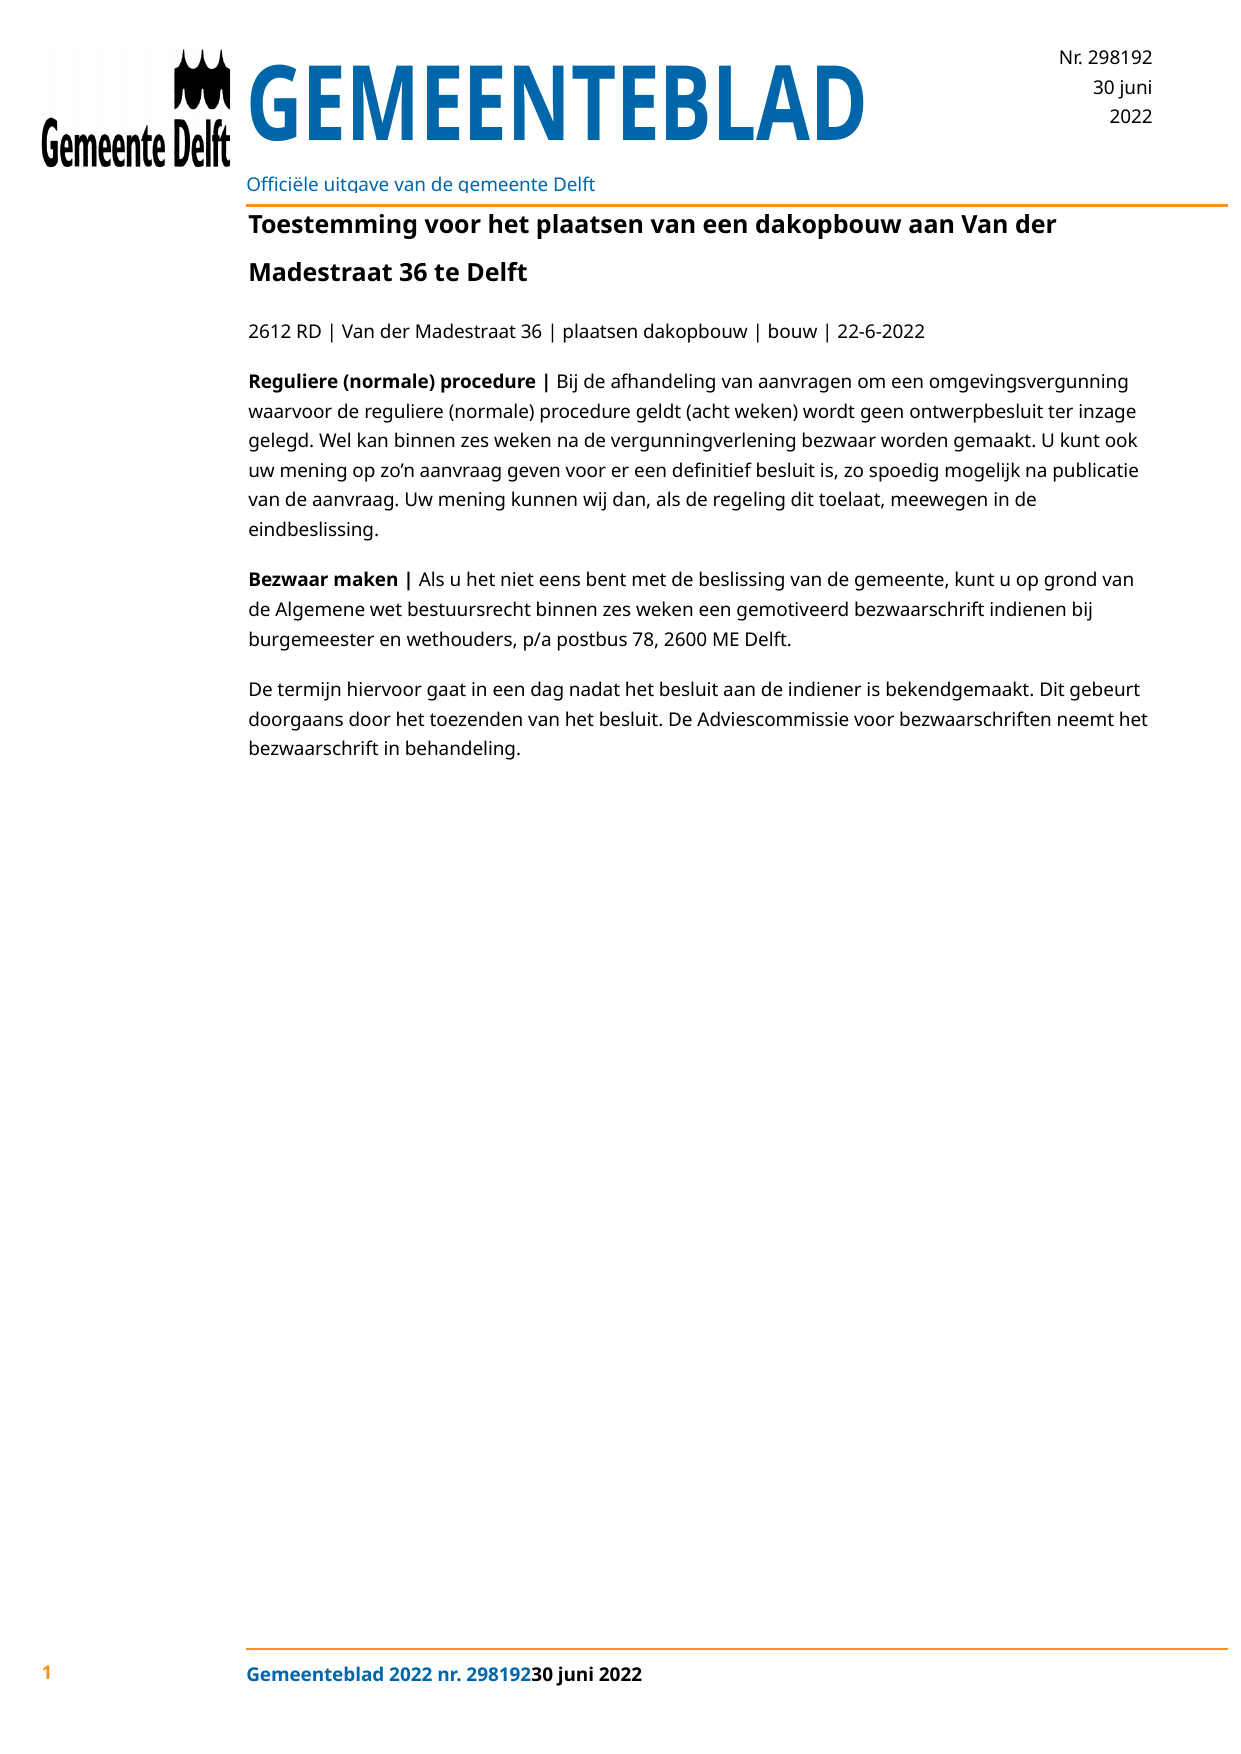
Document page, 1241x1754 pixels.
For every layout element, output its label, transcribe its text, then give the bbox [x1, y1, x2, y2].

text 2612 RD | Van der Madestraat 36 | plaatsen dakopbouw | bouw | 22-6-2022 [248, 318, 1152, 344]
text Reguliere (normale) procedure | Bij de afhandeling van aanvragen om een omgevingsvergunning waarvoor de reguliere (normale) procedure geldt (acht weken) wordt geen ontwerpbesluit ter inzage gelegd. Wel kan binnen zes weken na de vergunningverlening bezwaar worden gemaakt. U kunt ook uw mening op zo’n aanvraag geven voor er een definitief besluit is, zo spoedig mogelijk na publicatie van de aanvraag. Uw mening kunnen wij dan, als de regeling dit toelaat, meewegen in de eindbeslissing. [248, 368, 1152, 542]
picture [41, 47, 231, 172]
text De termijn hiervoor gaat in een dag nadat het besluit aan de indiener is bekendgemaakt. Dit gebeurt doorgaans door het toezenden van het besluit. De Adviescommissie voor bezwaarschriften neemt het bezwaarschrift in behandeling. [248, 676, 1152, 761]
text Toestemming voor het plaatsen van een dakopbouw aan Van der Madestraat 36 te Delft [248, 207, 1152, 288]
text Bezwaar maken | Als u het niet eens bent met de beslissing van de gemeente, kunt u op grond van de Algemene wet bestuursrecht binnen zes weken een gemotiveerd bezwaarschrift indienen bij burgemeester en wethouders, p/a postbus 78, 2600 ME Delft. [248, 567, 1152, 652]
